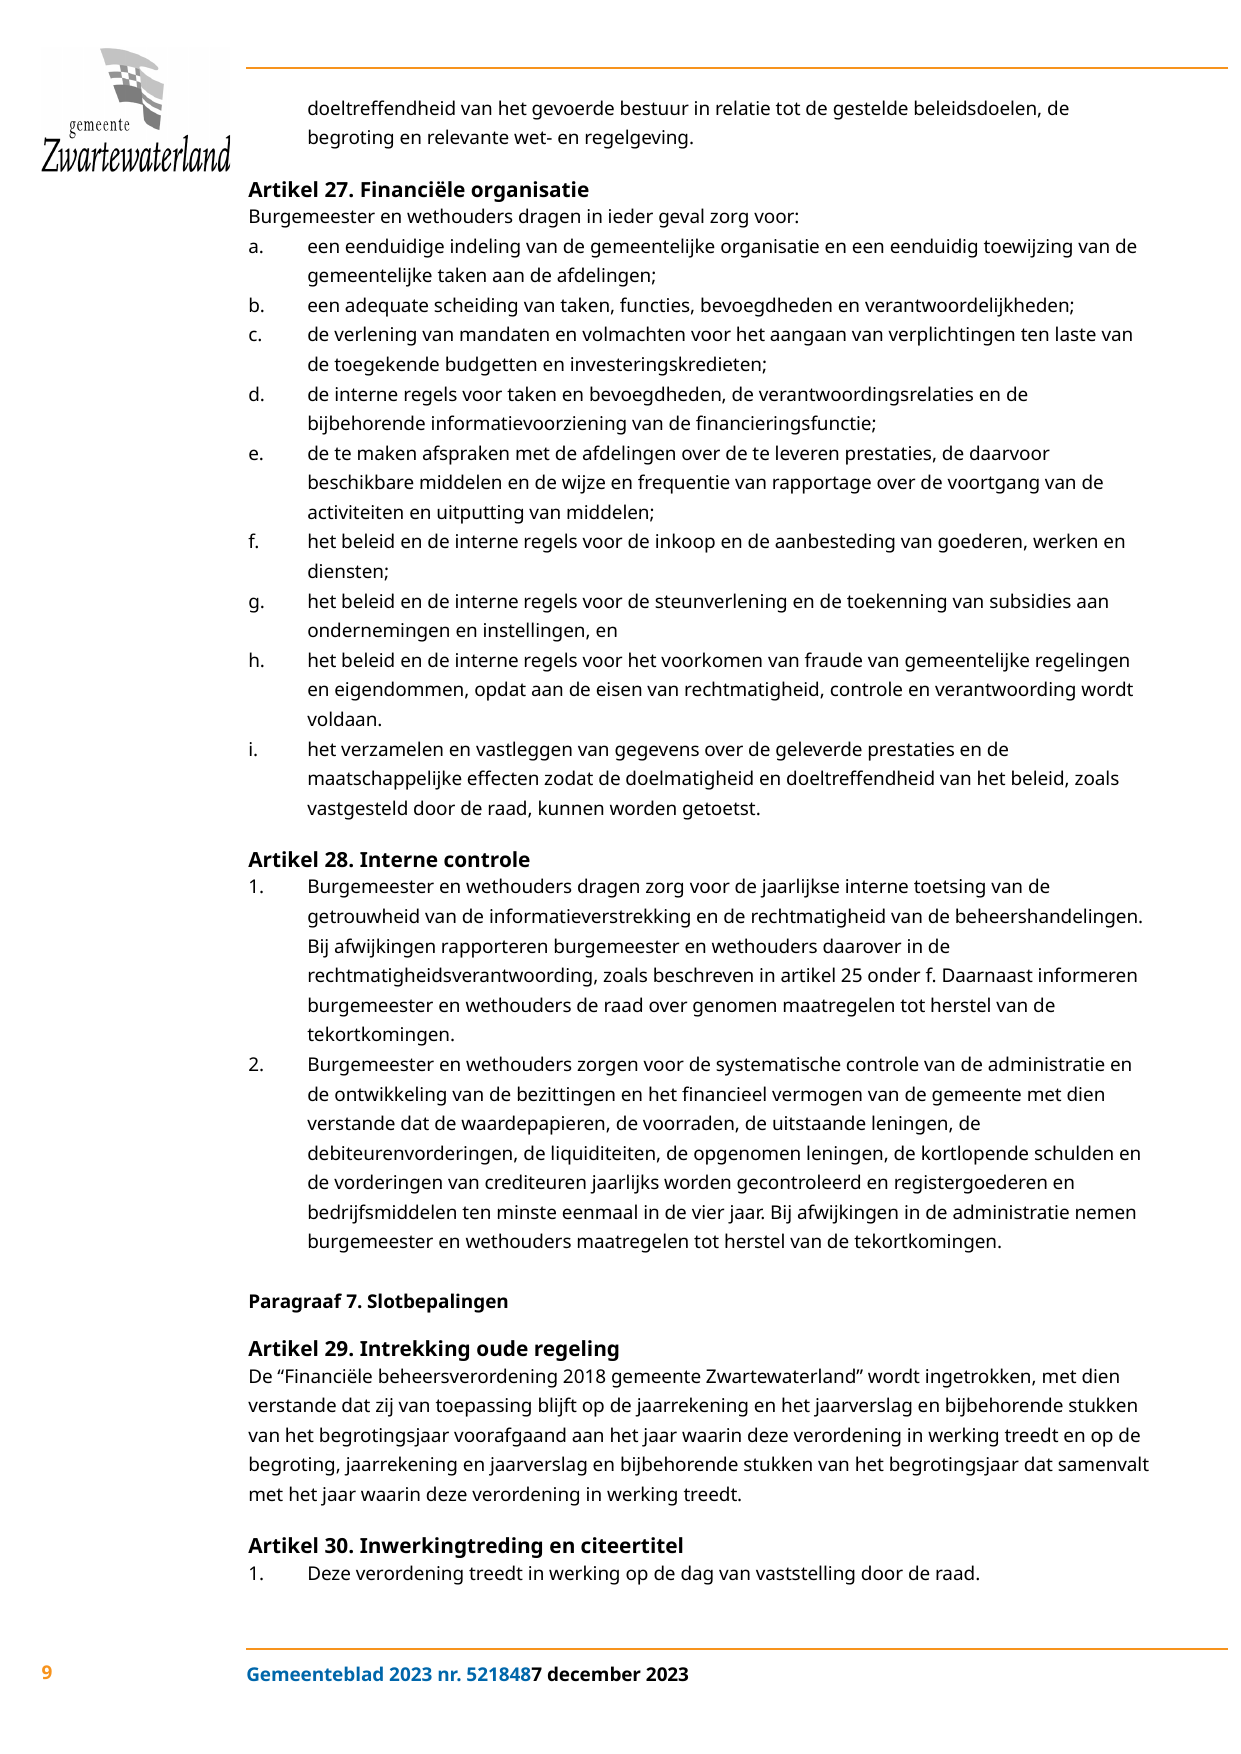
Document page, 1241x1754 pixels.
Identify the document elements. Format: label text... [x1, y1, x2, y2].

list het beleid en de interne regels voor de steunverlening en de toekenning van subsidies aan ondernemingen en instellingen, en [248, 588, 1152, 643]
text Artikel 29. Intrekking oude regeling [248, 1334, 1152, 1363]
text Artikel 27. Financiële organisatie [248, 175, 1152, 203]
list het beleid en de interne regels voor de inkoop en de aanbesteding van goederen, werken en diensten; [248, 529, 1152, 584]
text De “Financiële beheersverordening 2018 gemeente Zwartewaterland” wordt ingetrokken, met dien verstande dat zij van toepassing blijft op de jaarrekening en het jaarverslag en bijbehorende stukken van het begrotingsjaar voorafgaand aan het jaar waarin deze verordening in werking treedt en op de begroting, jaarrekening en jaarverslag en bijbehorende stukken van het begrotingsjaar dat samenvalt met het jaar waarin deze verordening in werking treedt. [248, 1363, 1152, 1507]
list een eenduidige indeling van de gemeentelijke organisatie en een eenduidig toewijzing van de gemeentelijke taken aan de afdelingen; [248, 233, 1152, 288]
text Paragraaf 7. Slotbepalingen [248, 1288, 1152, 1314]
list de te maken afspraken met de afdelingen over de te leveren prestaties, de daarvoor beschikbare middelen en de wijze en frequentie van rapportage over de voortgang van de activiteiten en uitputting van middelen; [248, 440, 1152, 525]
list het verzamelen en vastleggen van gegevens over de geleverde prestaties en de maatschappelijke effecten zodat de doelmatigheid en doeltreffendheid van het beleid, zoals vastgesteld door de raad, kunnen worden getoetst. [248, 736, 1152, 821]
list de interne regels voor taken en bevoegdheden, de verantwoordingsrelaties en de bijbehorende informatievoorziening van de financieringsfunctie; [248, 381, 1152, 436]
list doeltreffendheid van het gevoerde bestuur in relatie tot de gestelde beleidsdoelen, de begroting en relevante wet- en regelgeving. [248, 95, 1152, 150]
list het beleid en de interne regels voor het voorkomen van fraude van gemeentelijke regelingen en eigendommen, opdat aan de eisen van rechtmatigheid, controle en verantwoording wordt voldaan. [248, 647, 1152, 732]
list een adequate scheiding van taken, functies, bevoegdheden en verantwoordelijkheden; [248, 292, 1152, 318]
text Artikel 28. Interne controle [248, 845, 1152, 874]
picture [41, 47, 231, 172]
list Burgemeester en wethouders dragen zorg voor de jaarlijkse interne toetsing van de getrouwheid van de informatieverstrekking en de rechtmatigheid van de beheershandelingen. Bij afwijkingen rapporteren burgemeester en wethouders daarover in de rechtmatigheidsverantwoording, zoals beschreven in artikel 25 onder f. Daarnaast informeren burgemeester en wethouders de raad over genomen maatregelen tot herstel van de tekortkomingen. [248, 874, 1152, 1047]
list de verlening van mandaten en volmachten voor het aangaan van verplichtingen ten laste van de toegekende budgetten en investeringskredieten; [248, 322, 1152, 377]
list Deze verordening treedt in werking op de dag van vaststelling door de raad. [248, 1560, 1152, 1586]
text Artikel 30. Inwerkingtreding en citeertitel [248, 1532, 1152, 1560]
text Burgemeester en wethouders dragen in ieder geval zorg voor: [248, 203, 1152, 229]
list Burgemeester en wethouders zorgen voor de systematische controle van de administratie en de ontwikkeling van de bezittingen en het financieel vermogen van de gemeente met dien verstande dat de waardepapieren, de voorraden, de uitstaande leningen, de debiteurenvorderingen, de liquiditeiten, de opgenomen leningen, de kortlopende schulden en de vorderingen van crediteuren jaarlijks worden gecontroleerd en registergoederen en bedrijfsmiddelen ten minste eenmaal in de vier jaar. Bij afwijkingen in de administratie nemen burgemeester en wethouders maatregelen tot herstel van de tekortkomingen. [248, 1051, 1152, 1254]
